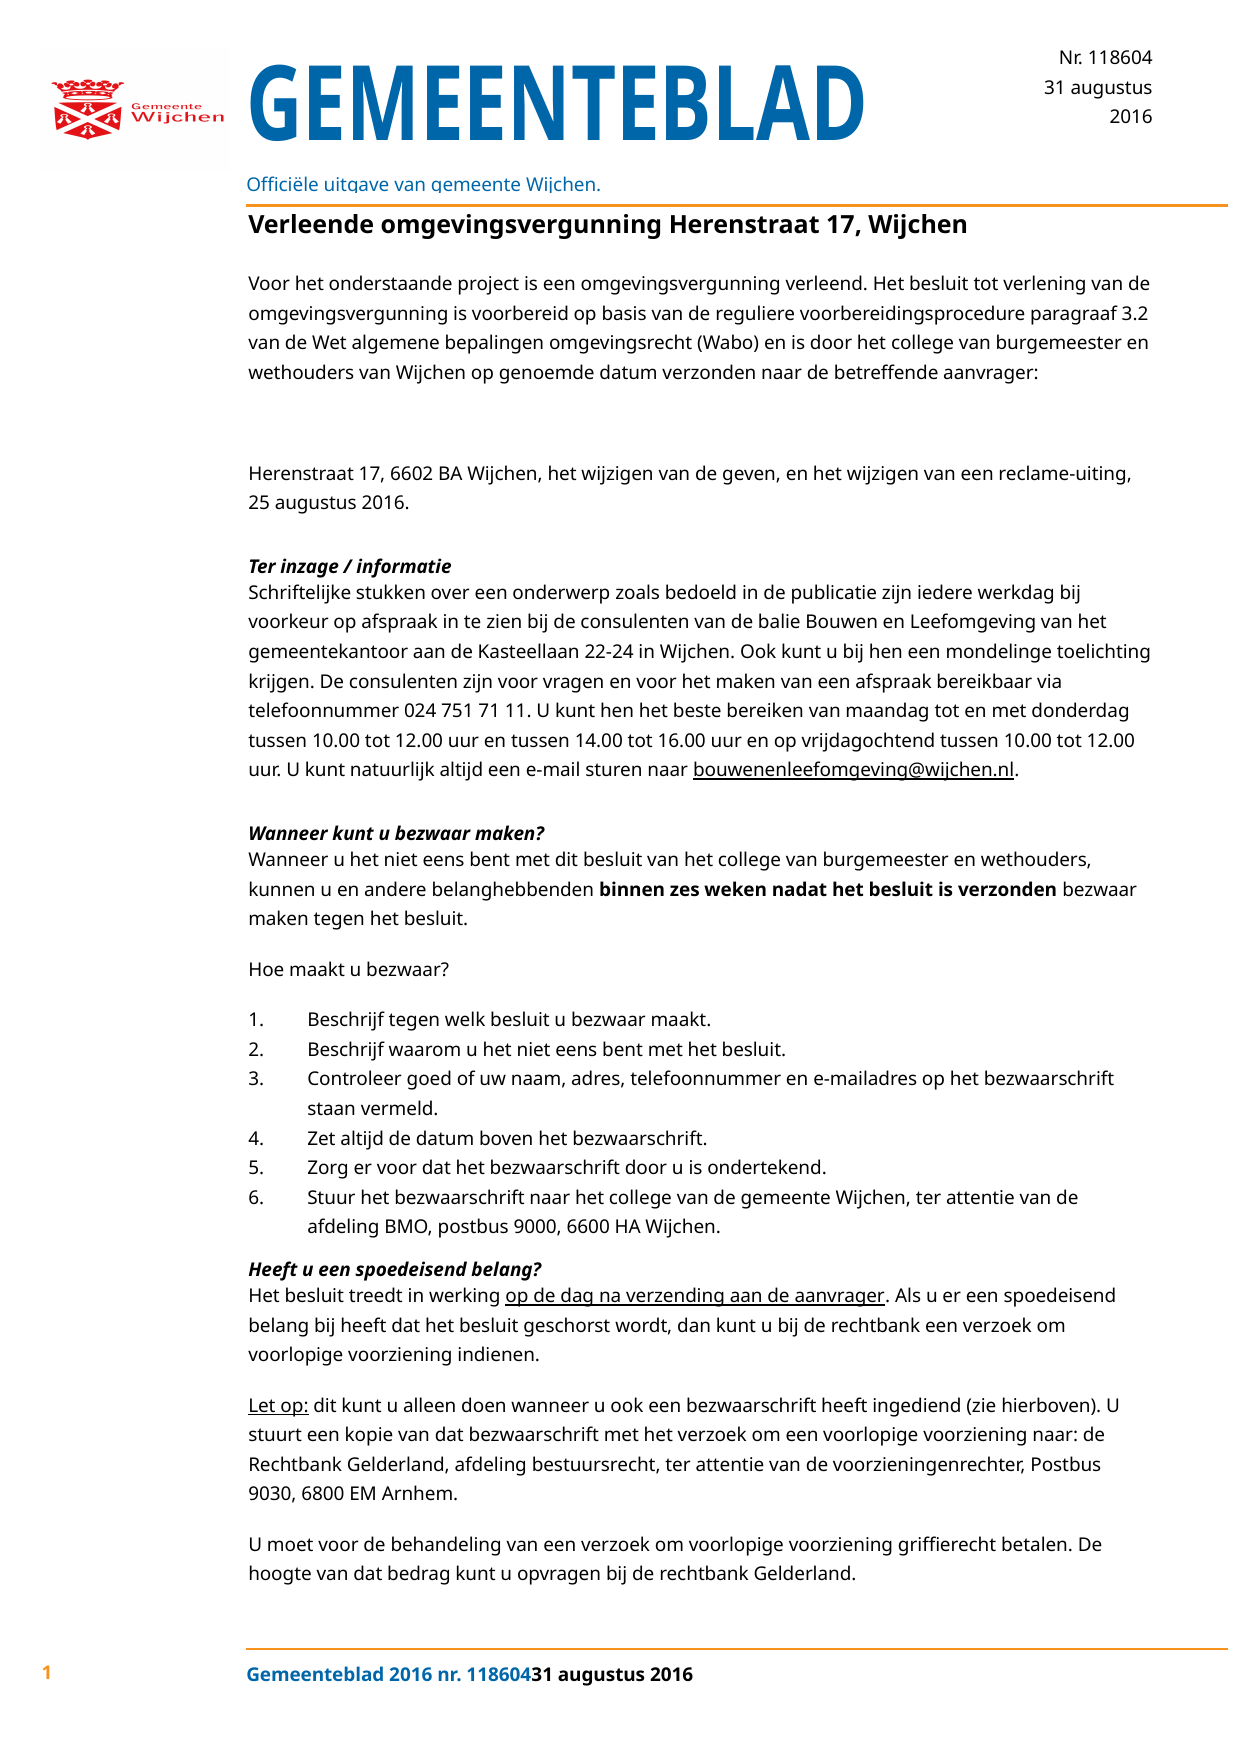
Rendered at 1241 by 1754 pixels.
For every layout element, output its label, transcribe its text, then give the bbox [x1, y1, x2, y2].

list Stuur het bezwaarschrift naar het college van de gemeente Wijchen, ter attentie van de afdeling BMO, postbus 9000, 6600 HA Wijchen. [248, 1184, 1152, 1239]
list Controleer goed of uw naam, adres, telefoonnummer en e-mailadres op het bezwaarschrift staan vermeld. [248, 1066, 1152, 1121]
text Ter inzage / informatie [248, 553, 1152, 579]
list Zet altijd de datum boven het bezwaarschrift. [248, 1125, 1152, 1150]
text Schriftelijke stukken over een onderwerp zoals bedoeld in de publicatie zijn iedere werkdag bij voorkeur op afspraak in te zien bij de consulenten van de balie Bouwen en Leefomgeving van het gemeentekantoor aan de Kasteellaan 22-24 in Wijchen. Ook kunt u bij hen een mondelinge toelichting krijgen. De consulenten zijn voor vragen en voor het maken van een afspraak bereikbaar via telefoonnummer 024 751 71 11. U kunt hen het beste bereiken van maandag tot en met donderdag tussen 10.00 tot 12.00 uur en tussen 14.00 tot 16.00 uur en op vrijdagochtend tussen 10.00 tot 12.00 uur. U kunt natuurlijk altijd een e-mail sturen naar bouwenenleefomgeving@wijchen.nl. [248, 579, 1152, 782]
text Wanneer kunt u bezwaar maken? [248, 821, 1152, 846]
list Beschrijf waarom u het niet eens bent met het besluit. [248, 1036, 1152, 1062]
text Het besluit treedt in werking op de dag na verzending aan de aanvrager. Als u er een spoedeisend belang bij heeft dat het besluit geschorst wordt, dan kunt u bij de rechtbank een verzoek om voorlopige voorziening indienen. [248, 1282, 1152, 1367]
text Verleende omgevingsvergunning Herenstraat 17, Wijchen [248, 207, 1152, 241]
text Heeft u een spoedeisend belang? [248, 1257, 1152, 1282]
picture [41, 47, 231, 172]
list Zorg er voor dat het bezwaarschrift door u is ondertekend. [248, 1154, 1152, 1180]
text Hoe maakt u bezwaar? [248, 956, 1152, 982]
list Beschrijf tegen welk besluit u bezwaar maakt. [248, 1006, 1152, 1032]
text Let op: dit kunt u alleen doen wanneer u ook een bezwaarschrift heeft ingediend (zie hierboven). U stuurt een kopie van dat bezwaarschrift met het verzoek om een voorlopige voorziening naar: de Rechtbank Gelderland, afdeling bestuursrecht, ter attentie van de voorzieningenrechter, Postbus 9030, 6800 EM Arnhem. [248, 1392, 1152, 1506]
text Wanneer u het niet eens bent met dit besluit van het college van burgemeester en wethouders, kunnen u en andere belanghebbenden binnen zes weken nadat het besluit is verzonden bezwaar maken tegen het besluit. [248, 846, 1152, 931]
text Voor het onderstaande project is een omgevingsvergunning verleend. Het besluit tot verlening van de omgevingsvergunning is voorbereid op basis van de reguliere voorbereidingsprocedure paragraaf 3.2 van de Wet algemene bepalingen omgevingsrecht (Wabo) en is door het college van burgemeester en wethouders van Wijchen op genoemde datum verzonden naar de betreffende aanvrager: [248, 270, 1152, 385]
text U moet voor de behandeling van een verzoek om voorlopige voorziening griffierecht betalen. De hoogte van dat bedrag kunt u opvragen bij de rechtbank Gelderland. [248, 1531, 1152, 1586]
text Herenstraat 17, 6602 BA Wijchen, het wijzigen van de geven, en het wijzigen van een reclame-uiting, 25 augustus 2016. [248, 460, 1152, 515]
